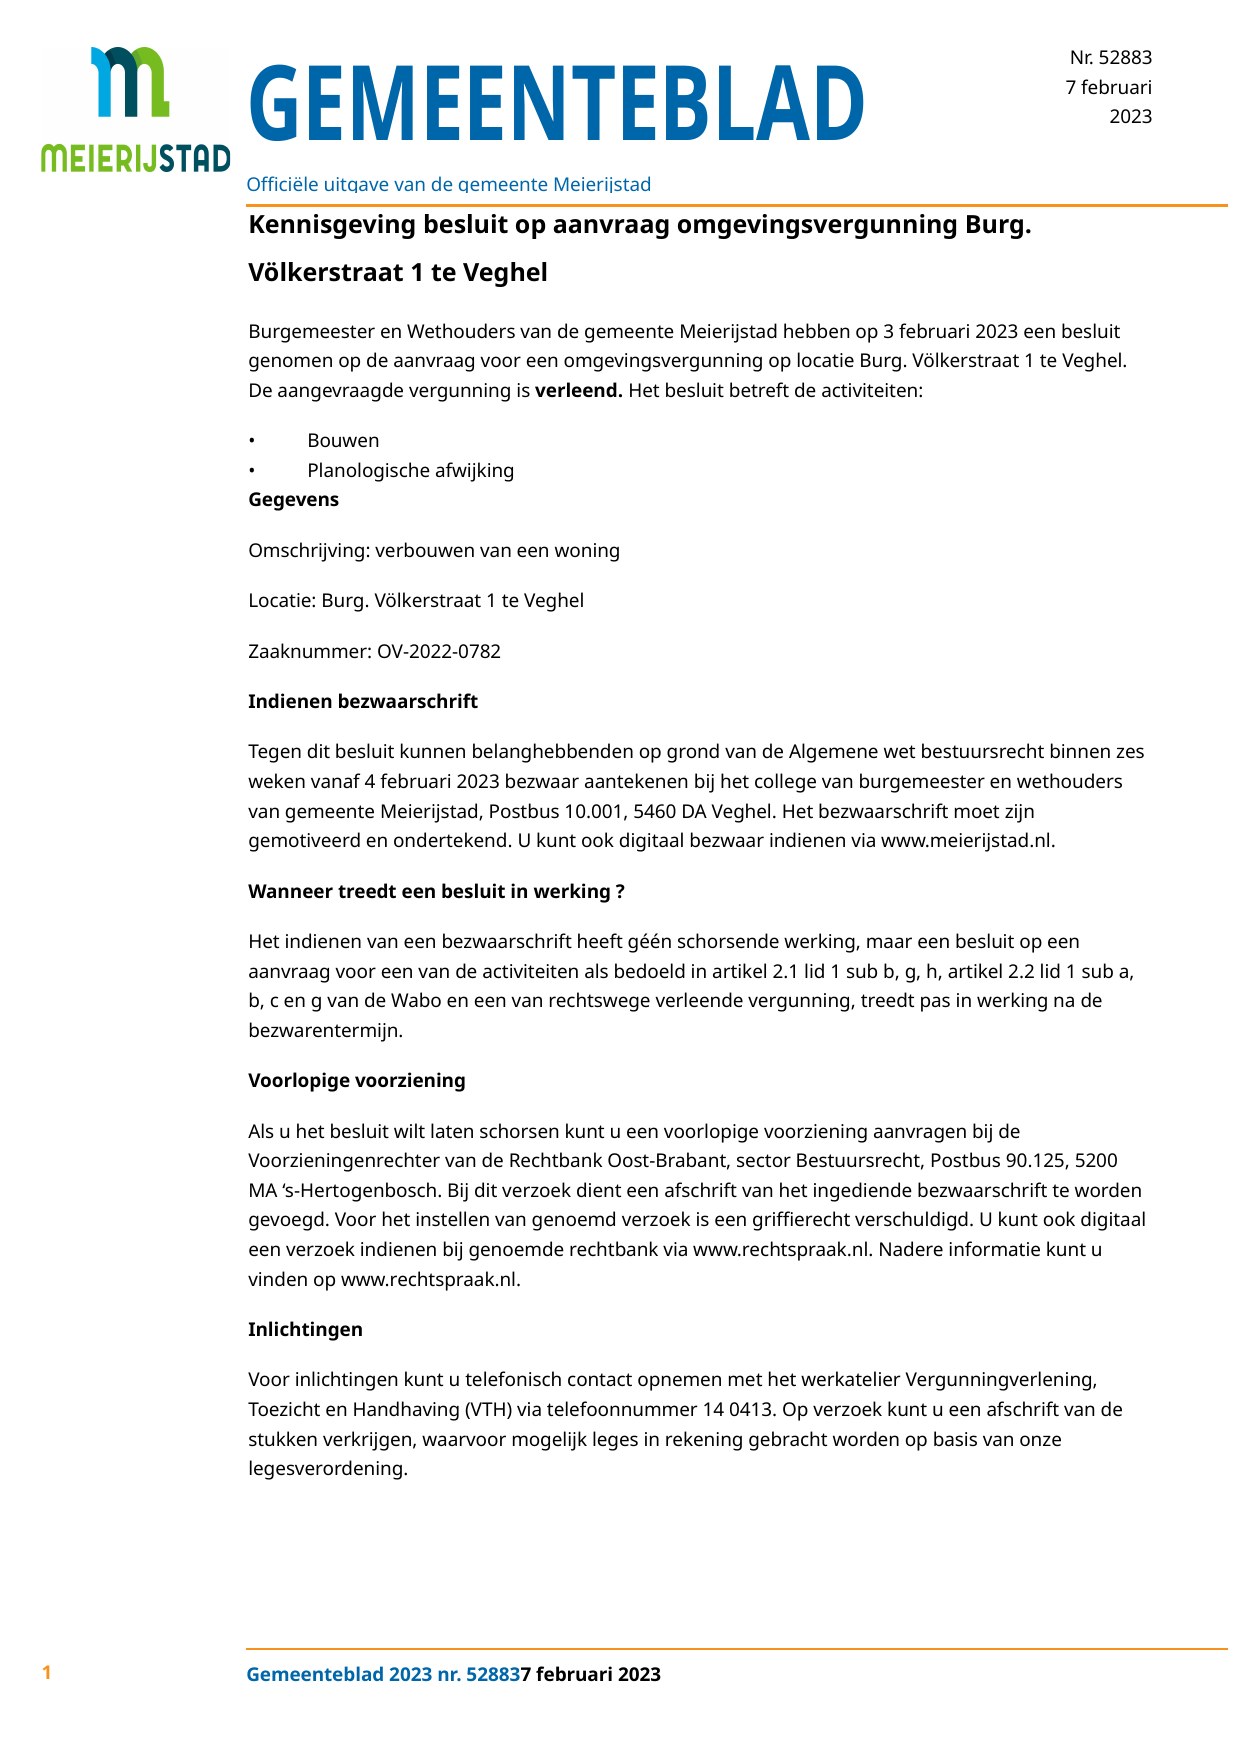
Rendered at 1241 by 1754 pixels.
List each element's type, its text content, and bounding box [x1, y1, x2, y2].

text Voor inlichtingen kunt u telefonisch contact opnemen met het werkatelier Vergunningverlening, Toezicht en Handhaving (VTH) via telefoonnummer 14 0413. Op verzoek kunt u een afschrift van de stukken verkrijgen, waarvoor mogelijk leges in rekening gebracht worden op basis van onze legesverordening. [248, 1367, 1152, 1481]
list Planologische afwijking [248, 457, 1152, 483]
list Bouwen [248, 427, 1152, 453]
text Voorlopige voorziening [248, 1067, 1152, 1093]
picture [41, 47, 231, 172]
text Kennisgeving besluit op aanvraag omgevingsvergunning Burg. Völkerstraat 1 te Veghel [248, 207, 1152, 288]
text Inlichtingen [248, 1316, 1152, 1342]
text Wanneer treedt een besluit in werking ? [248, 878, 1152, 904]
text Het indienen van een bezwaarschrift heeft géén schorsende werking, maar een besluit op een aanvraag voor een van de activiteiten als bedoeld in artikel 2.1 lid 1 sub b, g, h, artikel 2.2 lid 1 sub a, b, c en g van de Wabo en een van rechtswege verleende vergunning, treedt pas in werking na de bezwarentermijn. [248, 928, 1152, 1043]
text Omschrijving: verbouwen van een woning [248, 537, 1152, 563]
text Zaaknummer: OV-2022-0782 [248, 638, 1152, 664]
text Locatie: Burg. Völkerstraat 1 te Veghel [248, 587, 1152, 613]
text Als u het besluit wilt laten schorsen kunt u een voorlopige voorziening aanvragen bij de Voorzieningenrechter van de Rechtbank Oost-Brabant, sector Bestuursrecht, Postbus 90.125, 5200 MA ‘s-Hertogenbosch. Bij dit verzoek dient een afschrift van het ingediende bezwaarschrift te worden gevoegd. Voor het instellen van genoemd verzoek is een griffierecht verschuldigd. U kunt ook digitaal een verzoek indienen bij genoemde rechtbank via www.rechtspraak.nl. Nadere informatie kunt u vinden op www.rechtspraak.nl. [248, 1118, 1152, 1292]
text Tegen dit besluit kunnen belanghebbenden op grond van de Algemene wet bestuursrecht binnen zes weken vanaf 4 februari 2023 bezwaar aantekenen bij het college van burgemeester en wethouders van gemeente Meierijstad, Postbus 10.001, 5460 DA Veghel. Het bezwaarschrift moet zijn gemotiveerd en ondertekend. U kunt ook digitaal bezwaar indienen via www.meierijstad.nl. [248, 739, 1152, 853]
text Burgemeester en Wethouders van de gemeente Meierijstad hebben op 3 februari 2023 een besluit genomen op de aanvraag voor een omgevingsvergunning op locatie Burg. Völkerstraat 1 te Veghel. De aangevraagde vergunning is verleend. Het besluit betreft de activiteiten: [248, 318, 1152, 403]
text Indienen bezwaarschrift [248, 688, 1152, 714]
text Gegevens [248, 487, 1152, 512]
